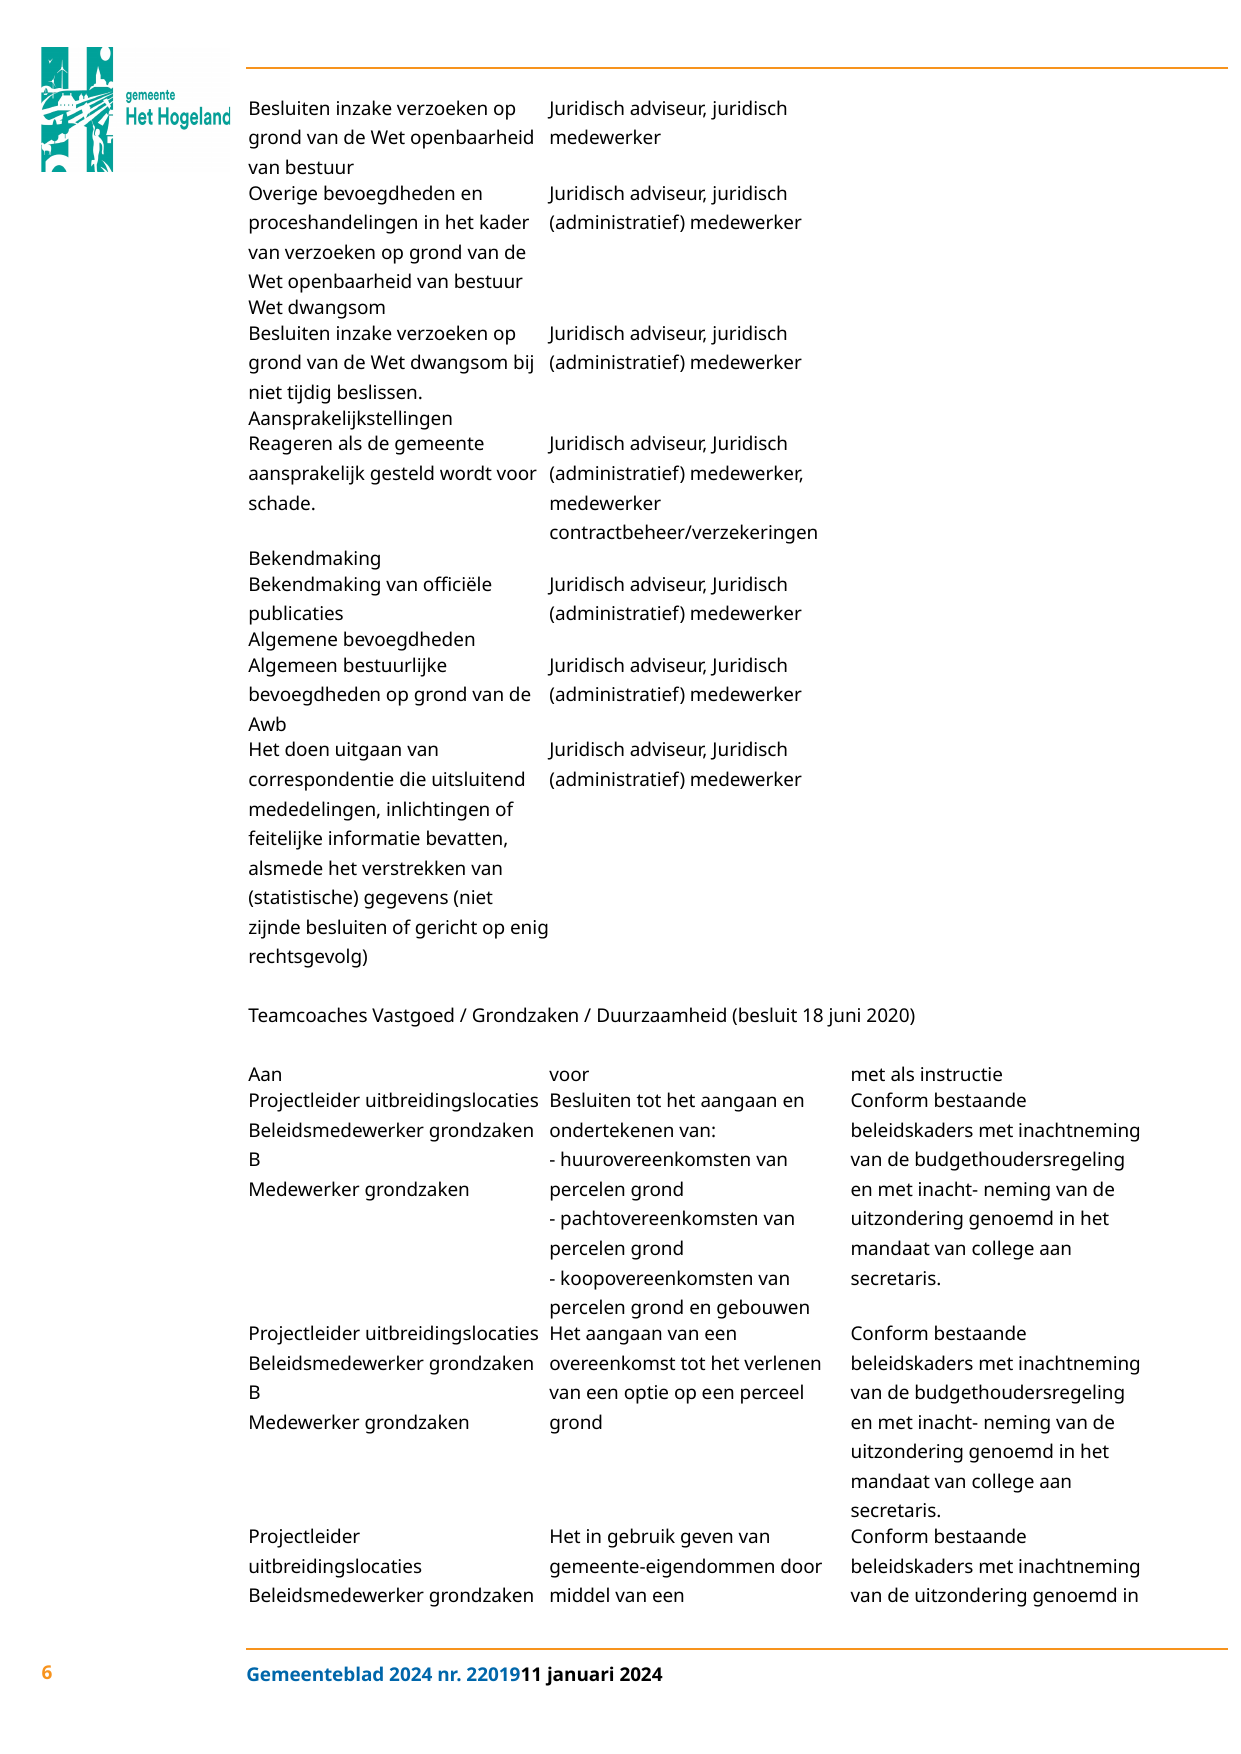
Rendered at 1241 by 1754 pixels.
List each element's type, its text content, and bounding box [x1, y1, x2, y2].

table_cell Bekendmaking [248, 545, 549, 571]
table_cell Reageren als de gemeente aansprakelijk gesteld wordt voor schade. [248, 431, 549, 545]
table_cell [850, 737, 1152, 969]
table_cell [850, 652, 1152, 737]
table_cell [850, 431, 1152, 545]
table_header met als instructie [850, 1062, 1152, 1087]
table_cell Juridisch adviseur, juridisch medewerker [549, 95, 850, 180]
table_cell Besluiten inzake verzoeken op grond van de Wet openbaarheid van bestuur [248, 95, 549, 180]
table_cell [850, 95, 1152, 180]
table_cell [850, 571, 1152, 626]
table_cell Conform bestaande beleidskaders met inachtneming van de budgethoudersregeling en met inacht- neming van de uitzondering genoemd in het mandaat van college aan secretaris. [850, 1087, 1152, 1320]
table_cell Juridisch adviseur, Juridisch (administratief) medewerker [549, 652, 850, 737]
table_cell Juridisch adviseur, Juridisch (administratief) medewerker [549, 571, 850, 626]
table_cell Algemeen bestuurlijke bevoegdheden op grond van de Awb [248, 652, 549, 737]
table_cell Juridisch adviseur, Juridisch (administratief) medewerker [549, 737, 850, 969]
table_cell [850, 180, 1152, 294]
table_cell Algemene bevoegdheden [248, 626, 549, 652]
table_cell Conform bestaande beleidskaders met inachtneming van de uitzondering genoemd in [850, 1523, 1152, 1608]
table_cell Aansprakelijkstellingen [248, 405, 549, 431]
table_header Aan [248, 1062, 549, 1087]
table_cell Projectleider uitbreidingslocaties Beleidsmedewerker grondzaken B Medewerker grondzaken [248, 1087, 549, 1320]
table_cell Conform bestaande beleidskaders met inachtneming van de budgethoudersregeling en met inacht- neming van de uitzondering genoemd in het mandaat van college aan secretaris. [850, 1320, 1152, 1523]
table_cell Projectleider uitbreidingslocaties Beleidsmedewerker grondzaken [248, 1523, 549, 1608]
table_cell Het aangaan van een overeenkomst tot het verlenen van een optie op een perceel grond [549, 1320, 850, 1523]
table_cell Juridisch adviseur, juridisch (administratief) medewerker [549, 180, 850, 294]
table_cell Juridisch adviseur, Juridisch (administratief) medewerker, medewerker contractbeheer/verzekeringen [549, 431, 850, 545]
table_cell Overige bevoegdheden en proceshandelingen in het kader van verzoeken op grond van de Wet openbaarheid van bestuur [248, 180, 549, 294]
table_cell Besluiten tot het aangaan en ondertekenen van: - huurovereenkomsten van percelen grond - pachtovereenkomsten van percelen grond - koopovereenkomsten van percelen grond en gebouwen [549, 1087, 850, 1320]
table_header voor [549, 1062, 850, 1087]
table_cell Juridisch adviseur, juridisch (administratief) medewerker [549, 320, 850, 405]
table_cell Bekendmaking van officiële publicaties [248, 571, 549, 626]
text Teamcoaches Vastgoed / Grondzaken / Duurzaamheid (besluit 18 juni 2020) [248, 1002, 1152, 1028]
table_cell Besluiten inzake verzoeken op grond van de Wet dwangsom bij niet tijdig beslissen. [248, 320, 549, 405]
table_cell Wet dwangsom [248, 294, 549, 320]
table_cell [850, 320, 1152, 405]
table_cell Het in gebruik geven van gemeente-eigendommen door middel van een [549, 1523, 850, 1608]
table_cell [850, 545, 1152, 571]
table_cell [549, 545, 850, 571]
table_cell Projectleider uitbreidingslocaties Beleidsmedewerker grondzaken B Medewerker grondzaken [248, 1320, 549, 1523]
table_cell Het doen uitgaan van correspondentie die uitsluitend mededelingen, inlichtingen of feitelijke informatie bevatten, alsmede het verstrekken van (statistische) gegevens (niet zijnde besluiten of gericht op enig rechtsgevolg) [248, 737, 549, 969]
picture [41, 47, 231, 172]
